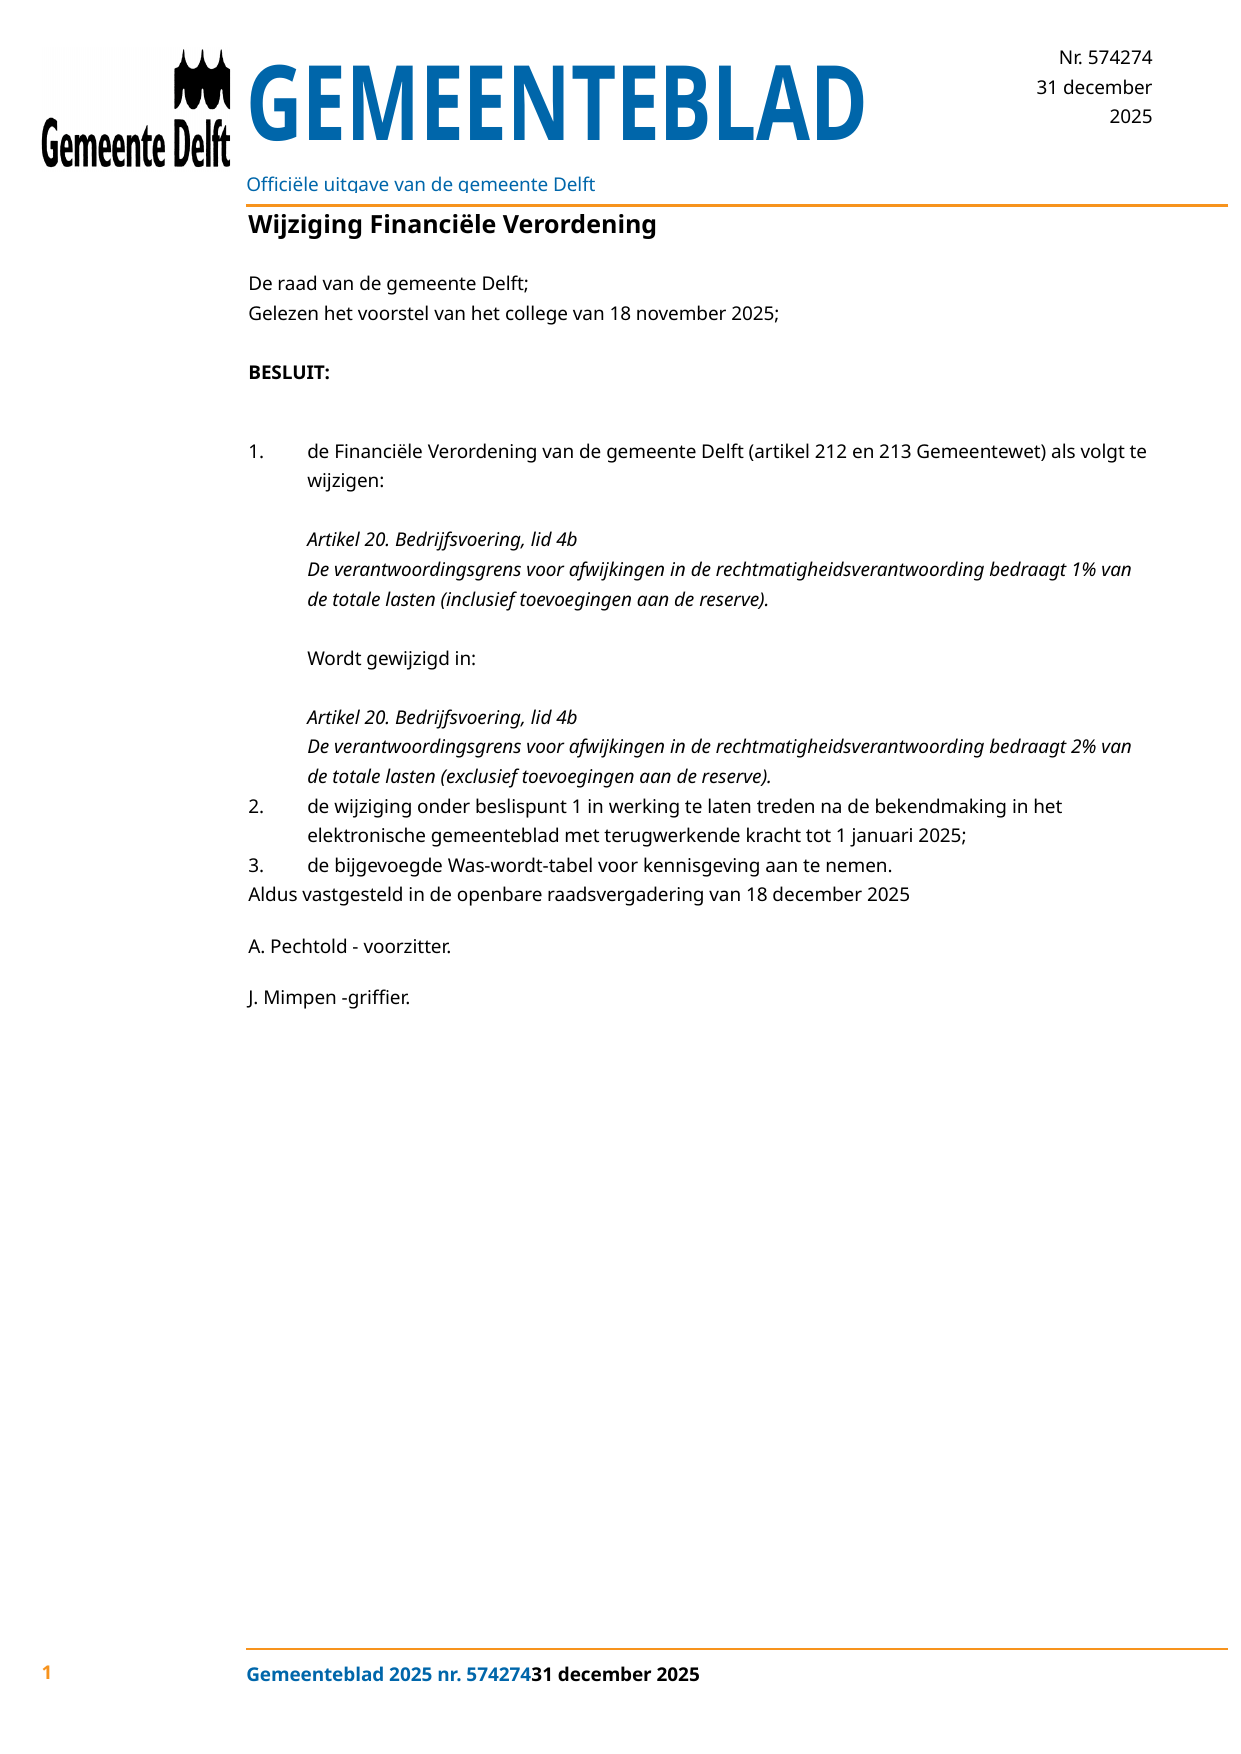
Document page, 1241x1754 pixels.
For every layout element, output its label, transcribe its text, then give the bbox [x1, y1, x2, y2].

text Gelezen het voorstel van het college van 18 november 2025; [248, 300, 1152, 326]
list de bijgevoegde Was-wordt-tabel voor kennisgeving aan te nemen. [248, 852, 1152, 878]
list de Financiële Verordening van de gemeente Delft (artikel 212 en 213 Gemeentewet) als volgt te wijzigen: [248, 438, 1152, 493]
list de wijziging onder beslispunt 1 in werking te laten treden na de bekendmaking in het elektronische gemeenteblad met terugwerkende kracht tot 1 januari 2025; [248, 793, 1152, 848]
list De verantwoordingsgrens voor afwijkingen in de rechtmatigheidsverantwoording bedraagt 1% van de totale lasten (inclusief toevoegingen aan de reserve). [248, 556, 1152, 612]
list De verantwoordingsgrens voor afwijkingen in de rechtmatigheidsverantwoording bedraagt 2% van de totale lasten (exclusief toevoegingen aan de reserve). [248, 734, 1152, 789]
list Wordt gewijzigd in: [248, 645, 1152, 671]
list Artikel 20. Bedrijfsvoering, lid 4b [248, 527, 1152, 552]
text De raad van de gemeente Delft; [248, 270, 1152, 296]
list Artikel 20. Bedrijfsvoering, lid 4b [248, 704, 1152, 730]
text Wijziging Financiële Verordening [248, 207, 1152, 241]
text Aldus vastgesteld in de openbare raadsvergadering van 18 december 2025 [248, 882, 1152, 907]
picture [41, 47, 231, 172]
text BESLUIT: [248, 359, 1152, 385]
text J. Mimpen -griffier. [248, 984, 1152, 1010]
text A. Pechtold - voorzitter. [248, 933, 1152, 959]
